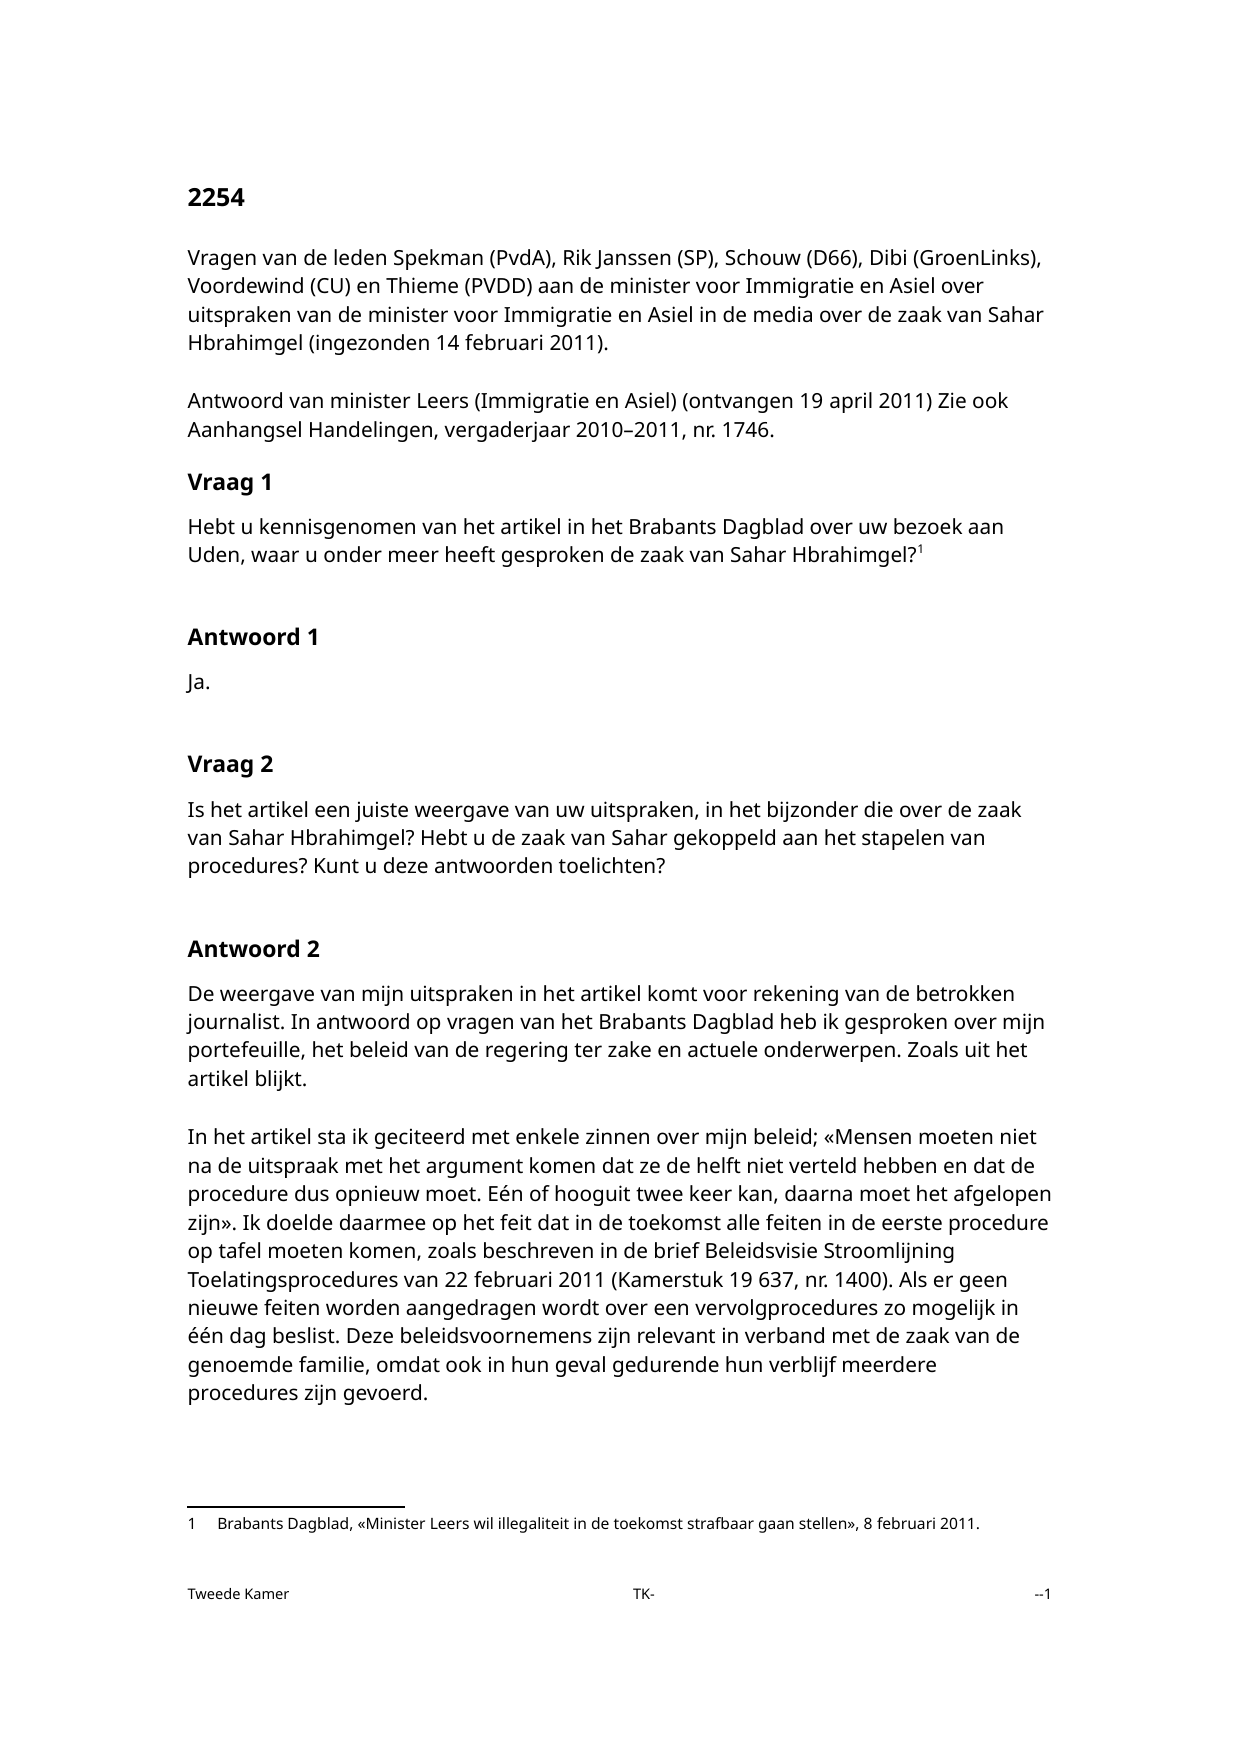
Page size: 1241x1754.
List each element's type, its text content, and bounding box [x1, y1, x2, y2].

text Brabants Dagblad, «Minister Leers wil illegaliteit in de toekomst strafbaar gaan stellen», 8 februari 2011. [187, 1477, 1053, 1534]
text De weergave van mijn uitspraken in het artikel komt voor rekening van de betrokken journalist. In antwoord op vragen van het Brabants Dagblad heb ik gesproken over mijn portefeuille, het beleid van de regering ter zake en actuele onderwerpen. Zoals uit het artikel blijkt. [187, 979, 1053, 1092]
text Is het artikel een juiste weergave van uw uitspraken, in het bijzonder die over de zaak van Sahar Hbrahimgel? Hebt u de zaak van Sahar gekoppeld aan het stapelen van procedures? Kunt u deze antwoorden toelichten? [187, 795, 1053, 880]
subtitle Antwoord 1 [187, 621, 1053, 652]
text Ja. [187, 667, 1053, 696]
text Hebt u kennisgenomen van het artikel in het Brabants Dagblad over uw bezoek aan Uden, waar u onder meer heeft gesproken de zaak van Sahar Hbrahimgel? [187, 512, 1053, 569]
subtitle Vraag 2 [187, 748, 1053, 780]
text Antwoord van minister Leers (Immigratie en Asiel) (ontvangen 19 april 2011) Zie ook Aanhangsel Handelingen, vergaderjaar 2010–2011, nr. 1746. [187, 386, 1053, 443]
subtitle Vraag 1 [187, 466, 1053, 497]
text Vragen van de leden Spekman (PvdA), Rik Janssen (SP), Schouw (D66), Dibi (GroenLinks), Voordewind (CU) en Thieme (PVDD) aan de minister voor Immigratie en Asiel over uitspraken van de minister voor Immigratie en Asiel in de media over de zaak van Sahar Hbrahimgel (ingezonden 14 februari 2011). [187, 243, 1053, 357]
text 2254 [187, 179, 1053, 213]
text In het artikel sta ik geciteerd met enkele zinnen over mijn beleid; «Mensen moeten niet na de uitspraak met het argument komen dat ze de helft niet verteld hebben en dat de procedure dus opnieuw moet. Eén of hooguit twee keer kan, daarna moet het afgelopen zijn». Ik doelde daarmee op het feit dat in de toekomst alle feiten in de eerste procedure op tafel moeten komen, zoals beschreven in de brief Beleidsvisie Stroomlijning Toelatingsprocedures van 22 februari 2011 (Kamerstuk 19 637, nr. 1400). Als er geen nieuwe feiten worden aangedragen wordt over een vervolgprocedures zo mogelijk in één dag beslist. Deze beleidsvoornemens zijn relevant in verband met de zaak van de genoemde familie, omdat ook in hun geval gedurende hun verblijf meerdere procedures zijn gevoerd. [187, 1122, 1053, 1407]
subtitle Antwoord 2 [187, 932, 1053, 964]
